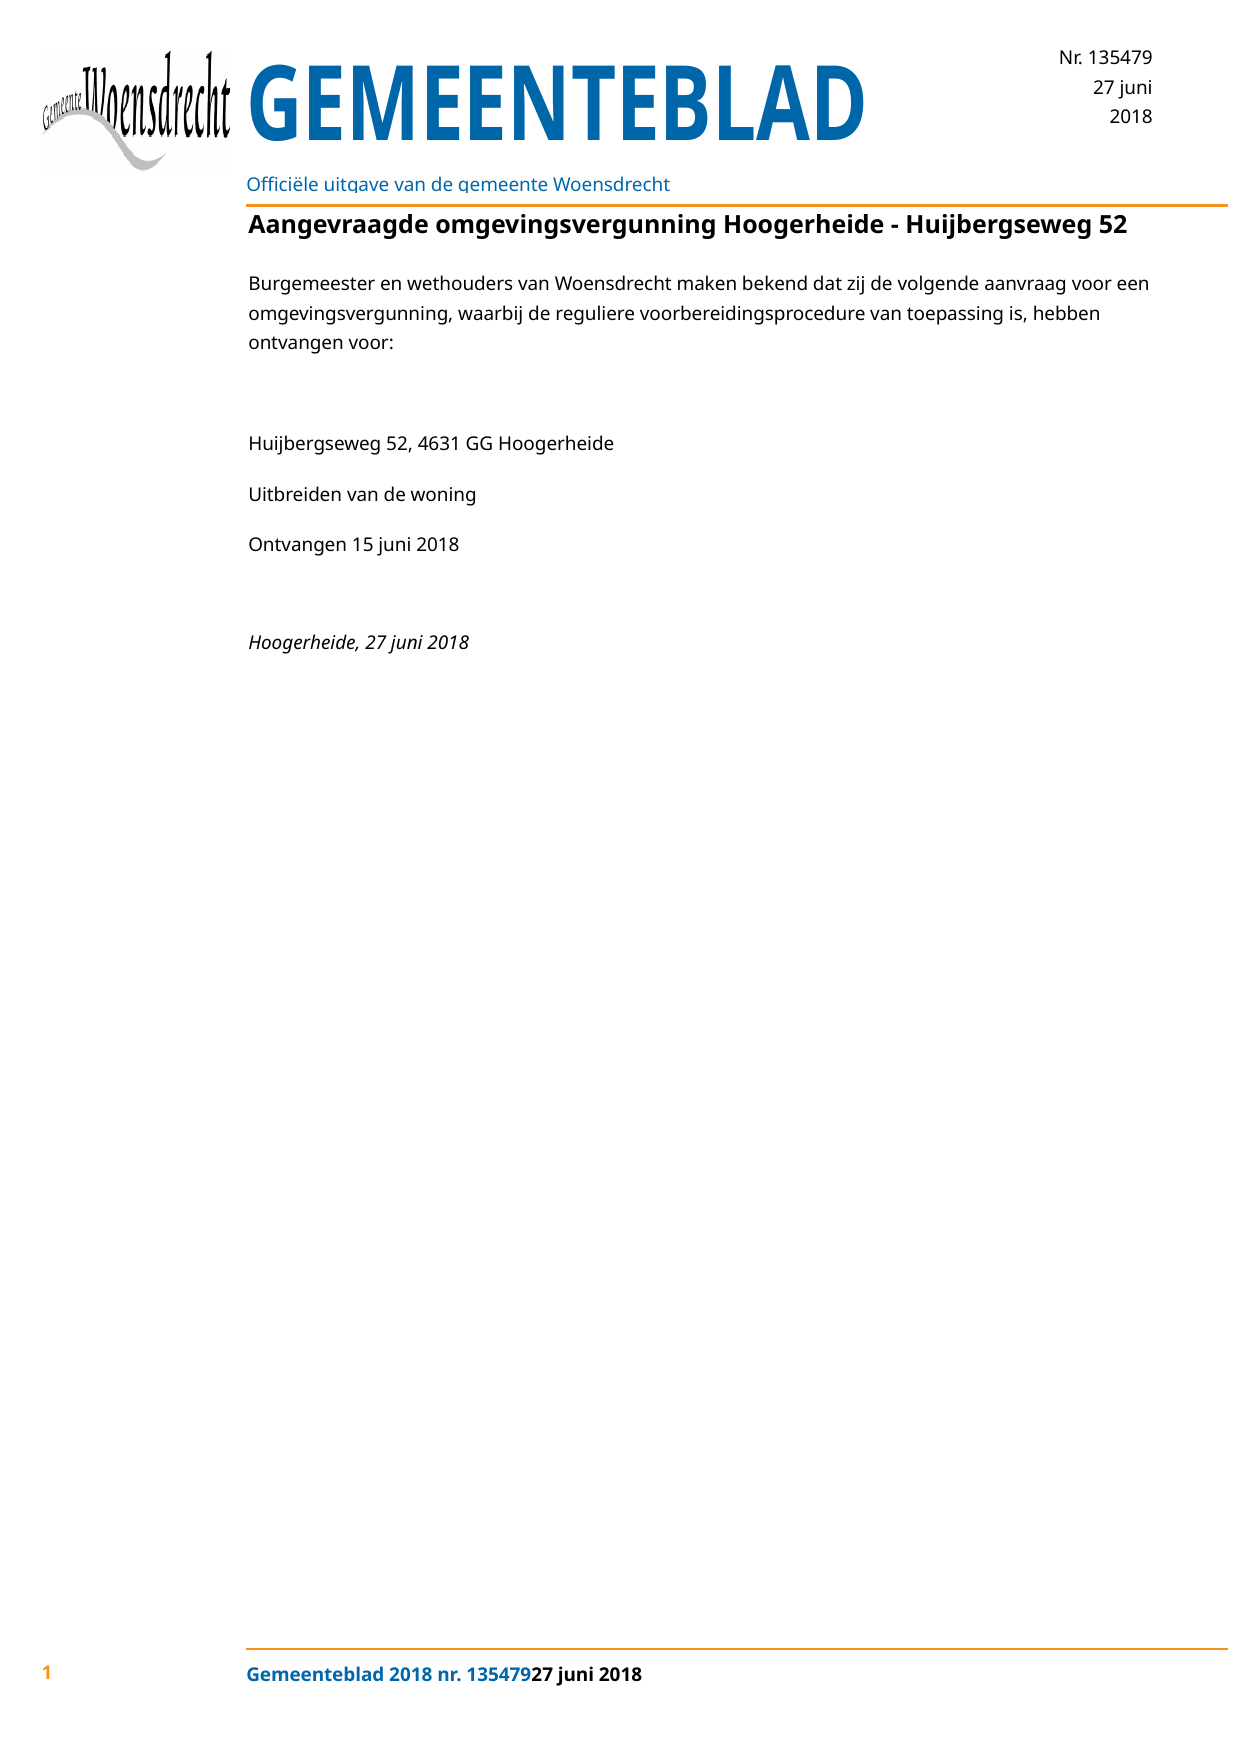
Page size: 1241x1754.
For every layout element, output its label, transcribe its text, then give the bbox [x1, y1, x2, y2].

text Ontvangen 15 juni 2018 [248, 531, 1152, 557]
text Hoogerheide, 27 juni 2018 [248, 629, 1152, 655]
text Uitbreiden van de woning [248, 481, 1152, 506]
picture [41, 47, 231, 172]
text Burgemeester en wethouders van Woensdrecht maken bekend dat zij de volgende aanvraag voor een omgevingsvergunning, waarbij de reguliere voorbereidingsprocedure van toepassing is, hebben ontvangen voor: [248, 270, 1152, 355]
text Aangevraagde omgevingsvergunning Hoogerheide - Huijbergseweg 52 [248, 207, 1152, 241]
text Huijbergseweg 52, 4631 GG Hoogerheide [248, 430, 1152, 456]
